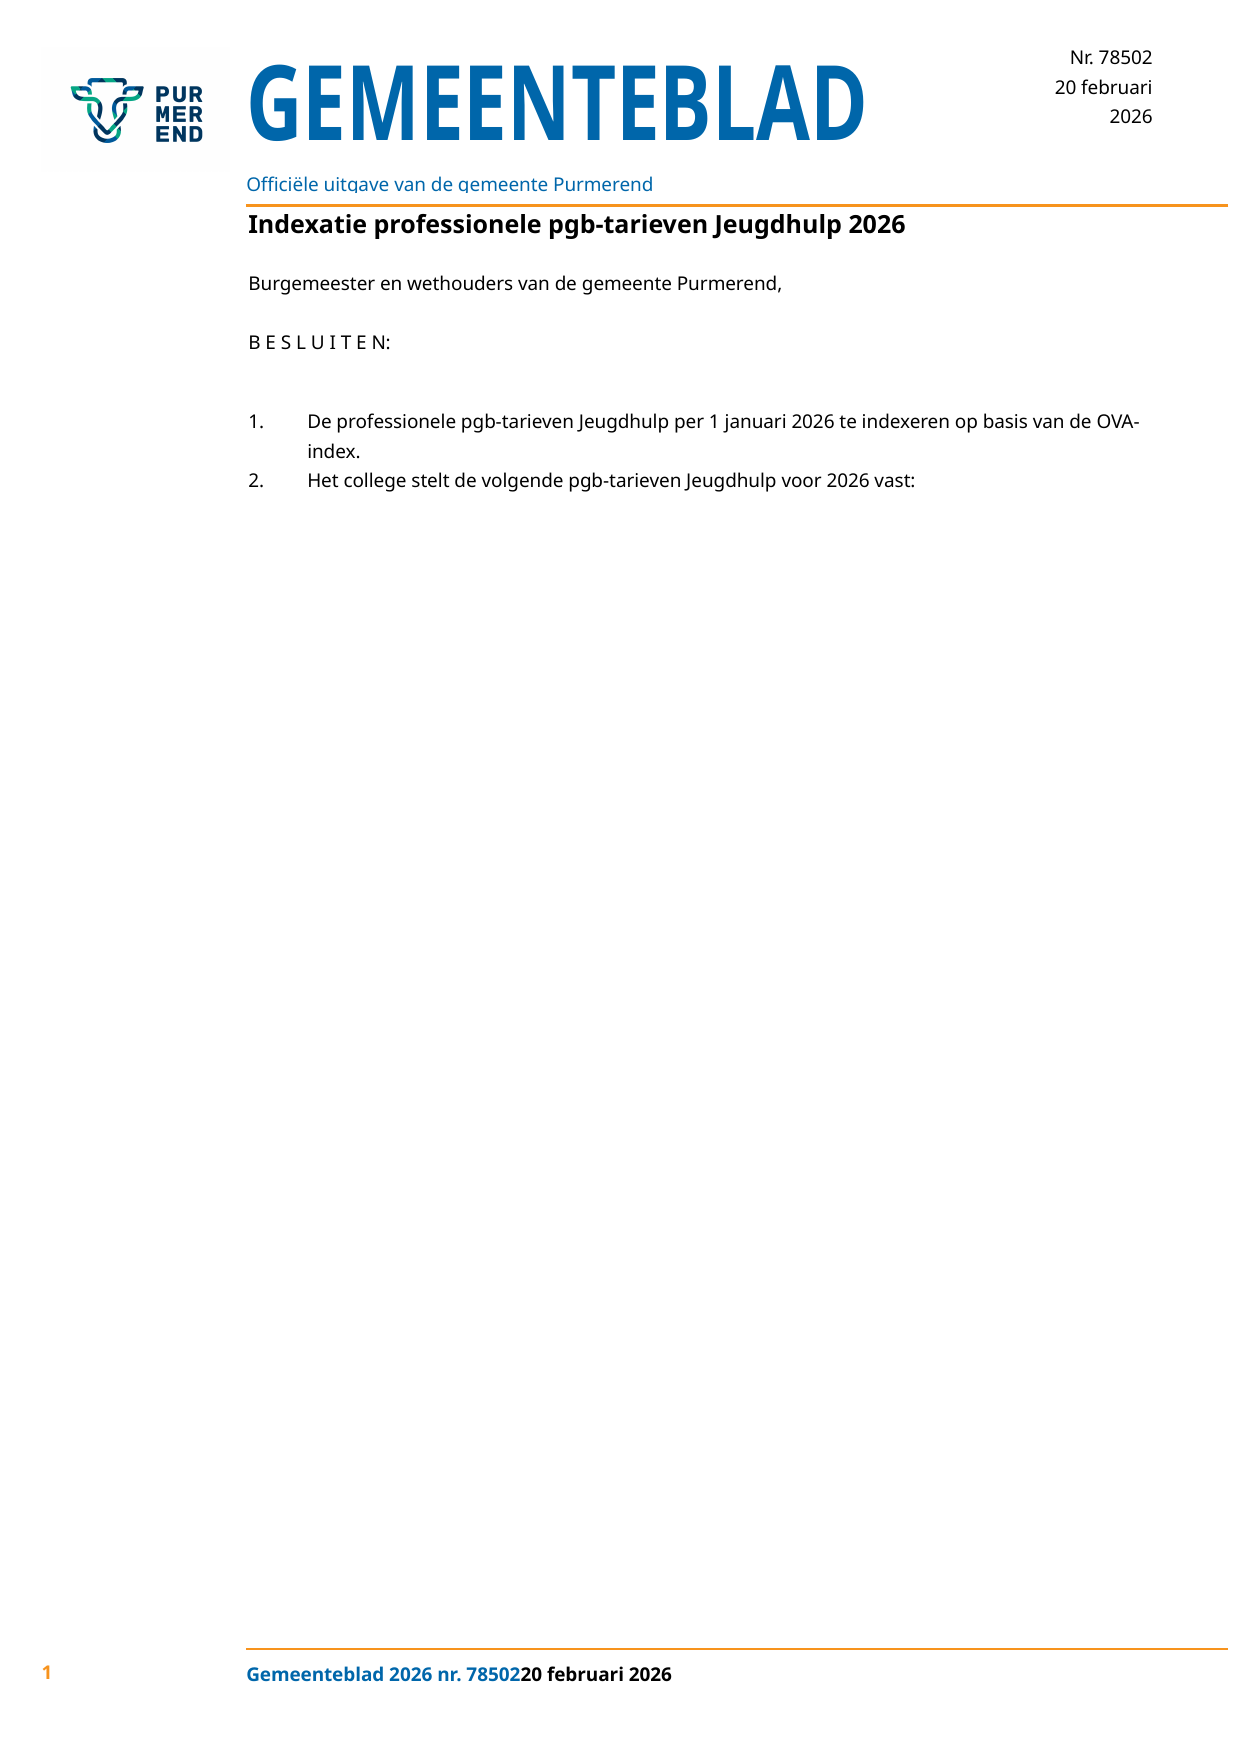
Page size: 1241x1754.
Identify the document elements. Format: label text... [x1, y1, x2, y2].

picture [41, 47, 231, 172]
list De professionele pgb-tarieven Jeugdhulp per 1 januari 2026 te indexeren op basis van de OVA-index. [248, 408, 1152, 464]
text Burgemeester en wethouders van de gemeente Purmerend, [248, 270, 1152, 296]
text B E S L U I T E N: [248, 329, 1152, 355]
list Het college stelt de volgende pgb-tarieven Jeugdhulp voor 2026 vast: [248, 467, 1152, 493]
text Indexatie professionele pgb-tarieven Jeugdhulp 2026 [248, 207, 1152, 241]
